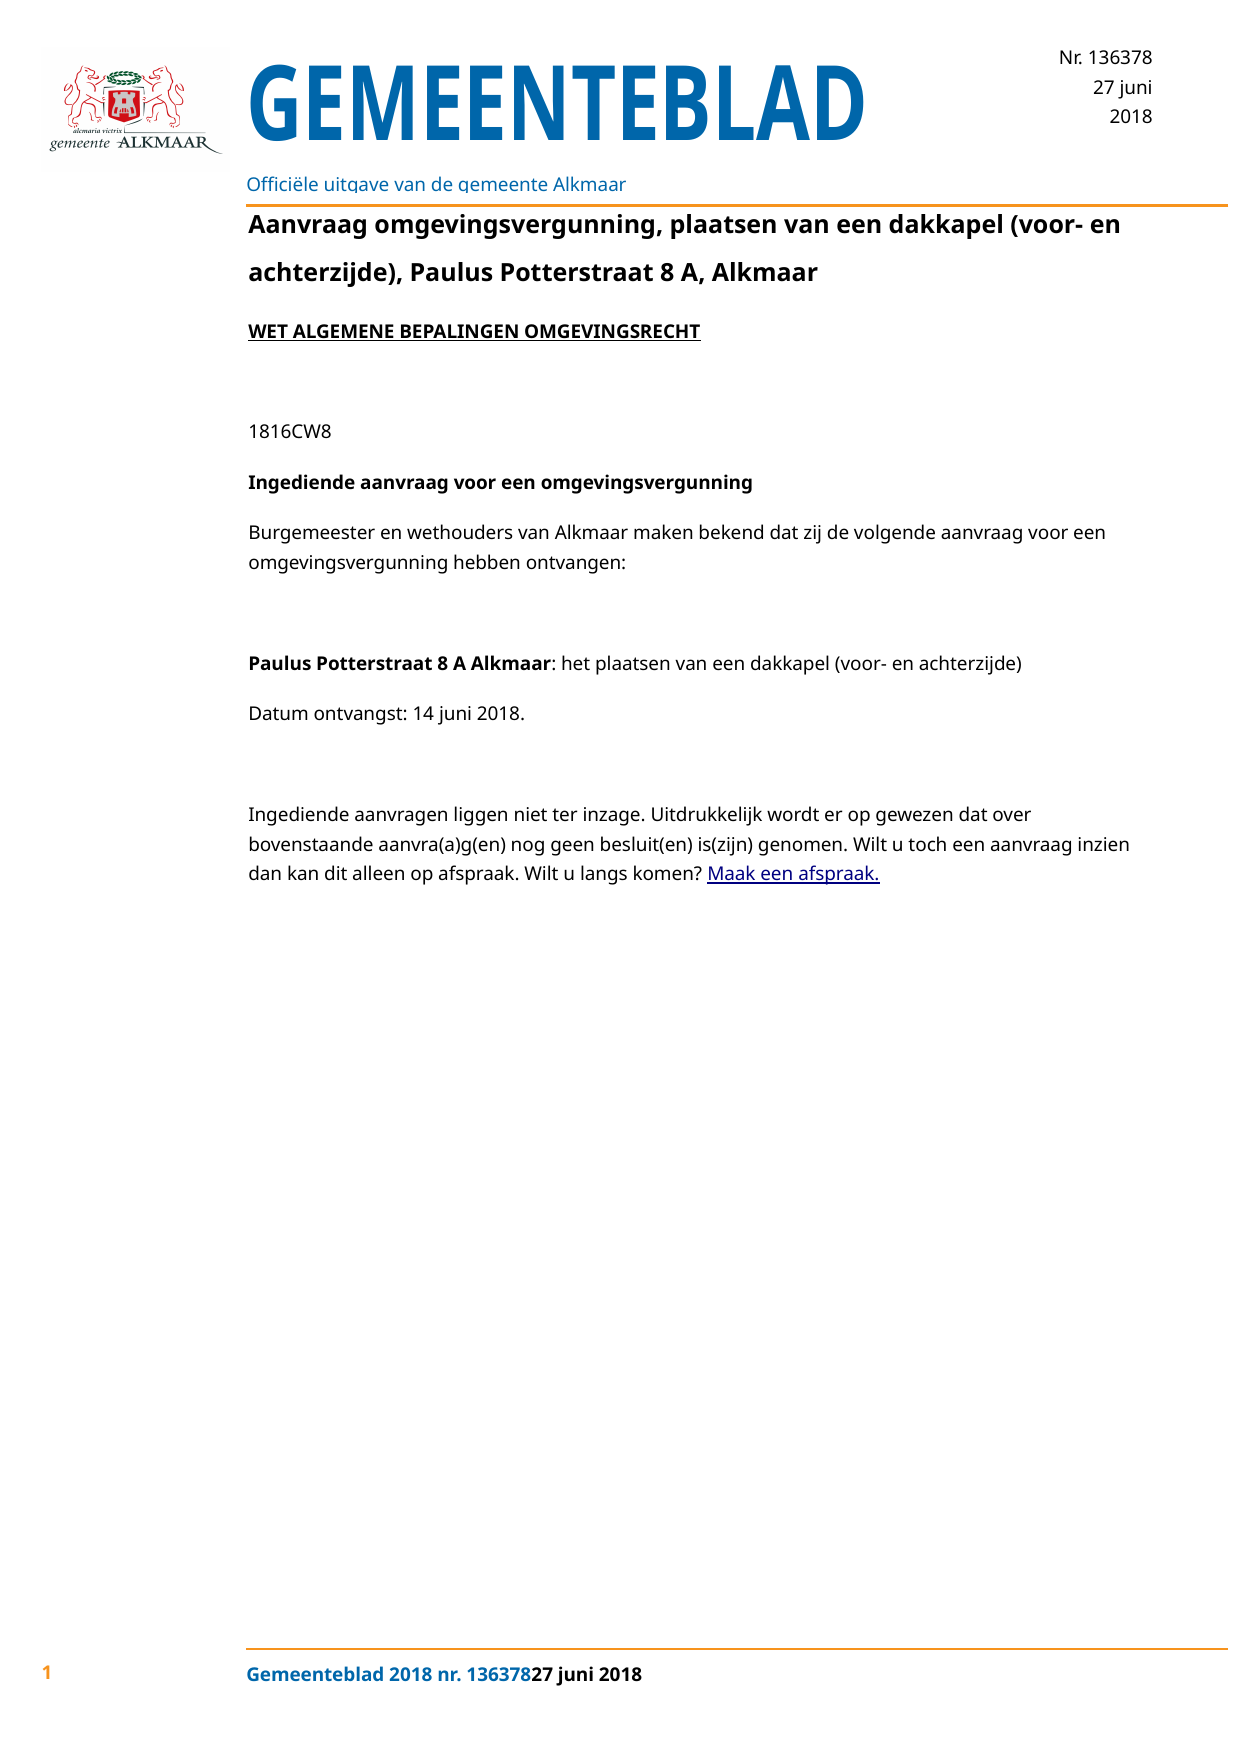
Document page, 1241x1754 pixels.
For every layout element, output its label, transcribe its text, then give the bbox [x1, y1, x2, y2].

text 1816CW8 [248, 419, 1152, 444]
text Ingediende aanvraag voor een omgevingsvergunning [248, 469, 1152, 495]
text Paulus Potterstraat 8 A Alkmaar: het plaatsen van een dakkapel (voor- en achterzijde) [248, 650, 1152, 676]
text Datum ontvangst: 14 juni 2018. [248, 700, 1152, 726]
text Aanvraag omgevingsvergunning, plaatsen van een dakkapel (voor- en achterzijde), Paulus Potterstraat 8 A, Alkmaar [248, 207, 1152, 288]
text Burgemeester en wethouders van Alkmaar maken bekend dat zij de volgende aanvraag voor een omgevingsvergunning hebben ontvangen: [248, 519, 1152, 575]
picture [41, 47, 231, 172]
text WET ALGEMENE BEPALINGEN OMGEVINGSRECHT [248, 318, 1152, 344]
text Ingediende aanvragen liggen niet ter inzage. Uitdrukkelijk wordt er op gewezen dat over bovenstaande aanvra(a)g(en) nog geen besluit(en) is(zijn) genomen. Wilt u toch een aanvraag inzien dan kan dit alleen op afspraak. Wilt u langs komen? Maak een afspraak. [248, 801, 1152, 886]
